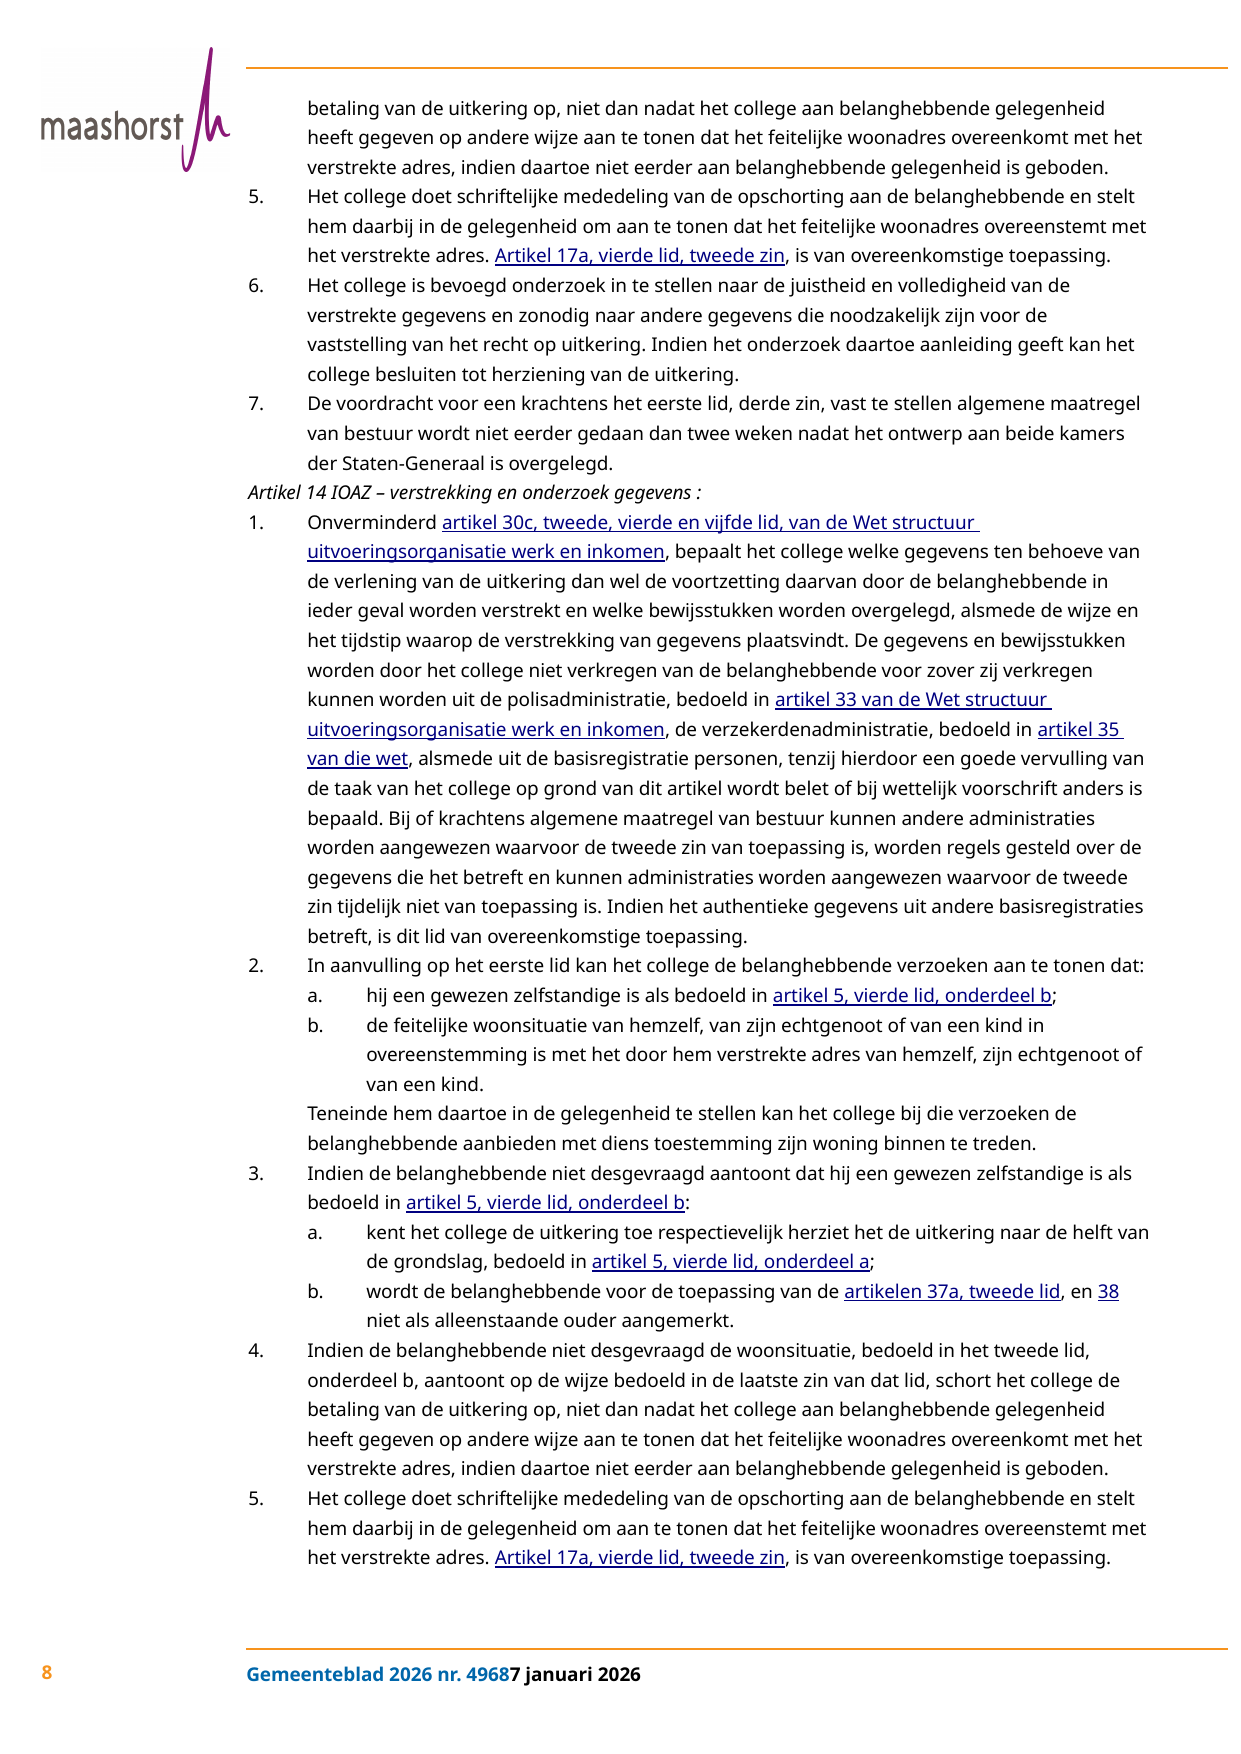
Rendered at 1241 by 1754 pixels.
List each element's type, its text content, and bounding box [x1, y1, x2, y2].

list Teneinde hem daartoe in de gelegenheid te stellen kan het college bij die verzoeken de belanghebbende aanbieden met diens toestemming zijn woning binnen te treden. [248, 1101, 1152, 1156]
picture [41, 47, 231, 172]
list Het college doet schriftelijke mededeling van de opschorting aan de belanghebbende en stelt hem daarbij in de gelegenheid om aan te tonen dat het feitelijke woonadres overeenstemt met het verstrekte adres. Artikel 17a, vierde lid, tweede zin, is van overeenkomstige toepassing. [248, 183, 1152, 268]
list wordt de belanghebbende voor de toepassing van de artikelen 37a, tweede lid, en 38 niet als alleenstaande ouder aangemerkt. [307, 1278, 1152, 1333]
list De voordracht voor een krachtens het eerste lid, derde zin, vast te stellen algemene maatregel van bestuur wordt niet eerder gedaan dan twee weken nadat het ontwerp aan beide kamers der Staten-Generaal is overgelegd. [248, 391, 1152, 476]
list Indien de belanghebbende niet desgevraagd aantoont dat hij een gewezen zelfstandige is als bedoeld in artikel 5, vierde lid, onderdeel b: [248, 1160, 1152, 1215]
list Indien de belanghebbende niet desgevraagd de woonsituatie, bedoeld in het tweede lid, onderdeel b, aantoont op de wijze bedoeld in de laatste zin van dat lid, schort het college de betaling van de uitkering op, niet dan nadat het college aan belanghebbende gelegenheid heeft gegeven op andere wijze aan te tonen dat het feitelijke woonadres overeenkomt met het verstrekte adres, indien daartoe niet eerder aan belanghebbende gelegenheid is geboden. [248, 1337, 1152, 1481]
list Onverminderd artikel 30c, tweede, vierde en vijfde lid, van de Wet structuur uitvoeringsorganisatie werk en inkomen, bepaalt het college welke gegevens ten behoeve van de verlening van de uitkering dan wel de voortzetting daarvan door de belanghebbende in ieder geval worden verstrekt en welke bewijsstukken worden overgelegd, alsmede de wijze en het tijdstip waarop de verstrekking van gegevens plaatsvindt. De gegevens en bewijsstukken worden door het college niet verkregen van de belanghebbende voor zover zij verkregen kunnen worden uit de polisadministratie, bedoeld in artikel 33 van de Wet structuur uitvoeringsorganisatie werk en inkomen, de verzekerdenadministratie, bedoeld in artikel 35 van die wet, alsmede uit de basisregistratie personen, tenzij hierdoor een goede vervulling van de taak van het college op grond van dit artikel wordt belet of bij wettelijk voorschrift anders is bepaald. Bij of krachtens algemene maatregel van bestuur kunnen andere administraties worden aangewezen waarvoor de tweede zin van toepassing is, worden regels gesteld over de gegevens die het betreft en kunnen administraties worden aangewezen waarvoor de tweede zin tijdelijk niet van toepassing is. Indien het authentieke gegevens uit andere basisregistraties betreft, is dit lid van overeenkomstige toepassing. [248, 509, 1152, 949]
list Het college doet schriftelijke mededeling van de opschorting aan de belanghebbende en stelt hem daarbij in de gelegenheid om aan te tonen dat het feitelijke woonadres overeenstemt met het verstrekte adres. Artikel 17a, vierde lid, tweede zin, is van overeenkomstige toepassing. [248, 1485, 1152, 1570]
list hij een gewezen zelfstandige is als bedoeld in artikel 5, vierde lid, onderdeel b; [307, 982, 1152, 1008]
text Artikel 14 IOAZ – verstrekking en onderzoek gegevens : [248, 479, 1152, 505]
list kent het college de uitkering toe respectievelijk herziet het de uitkering naar de helft van de grondslag, bedoeld in artikel 5, vierde lid, onderdeel a; [307, 1219, 1152, 1274]
list Het college is bevoegd onderzoek in te stellen naar de juistheid en volledigheid van de verstrekte gegevens en zonodig naar andere gegevens die noodzakelijk zijn voor de vaststelling van het recht op uitkering. Indien het onderzoek daartoe aanleiding geeft kan het college besluiten tot herziening van de uitkering. [248, 272, 1152, 387]
list betaling van de uitkering op, niet dan nadat het college aan belanghebbende gelegenheid heeft gegeven op andere wijze aan te tonen dat het feitelijke woonadres overeenkomt met het verstrekte adres, indien daartoe niet eerder aan belanghebbende gelegenheid is geboden. [248, 95, 1152, 180]
list In aanvulling op het eerste lid kan het college de belanghebbende verzoeken aan te tonen dat: [248, 953, 1152, 978]
list de feitelijke woonsituatie van hemzelf, van zijn echtgenoot of van een kind in overeenstemming is met het door hem verstrekte adres van hemzelf, zijn echtgenoot of van een kind. [307, 1012, 1152, 1097]
